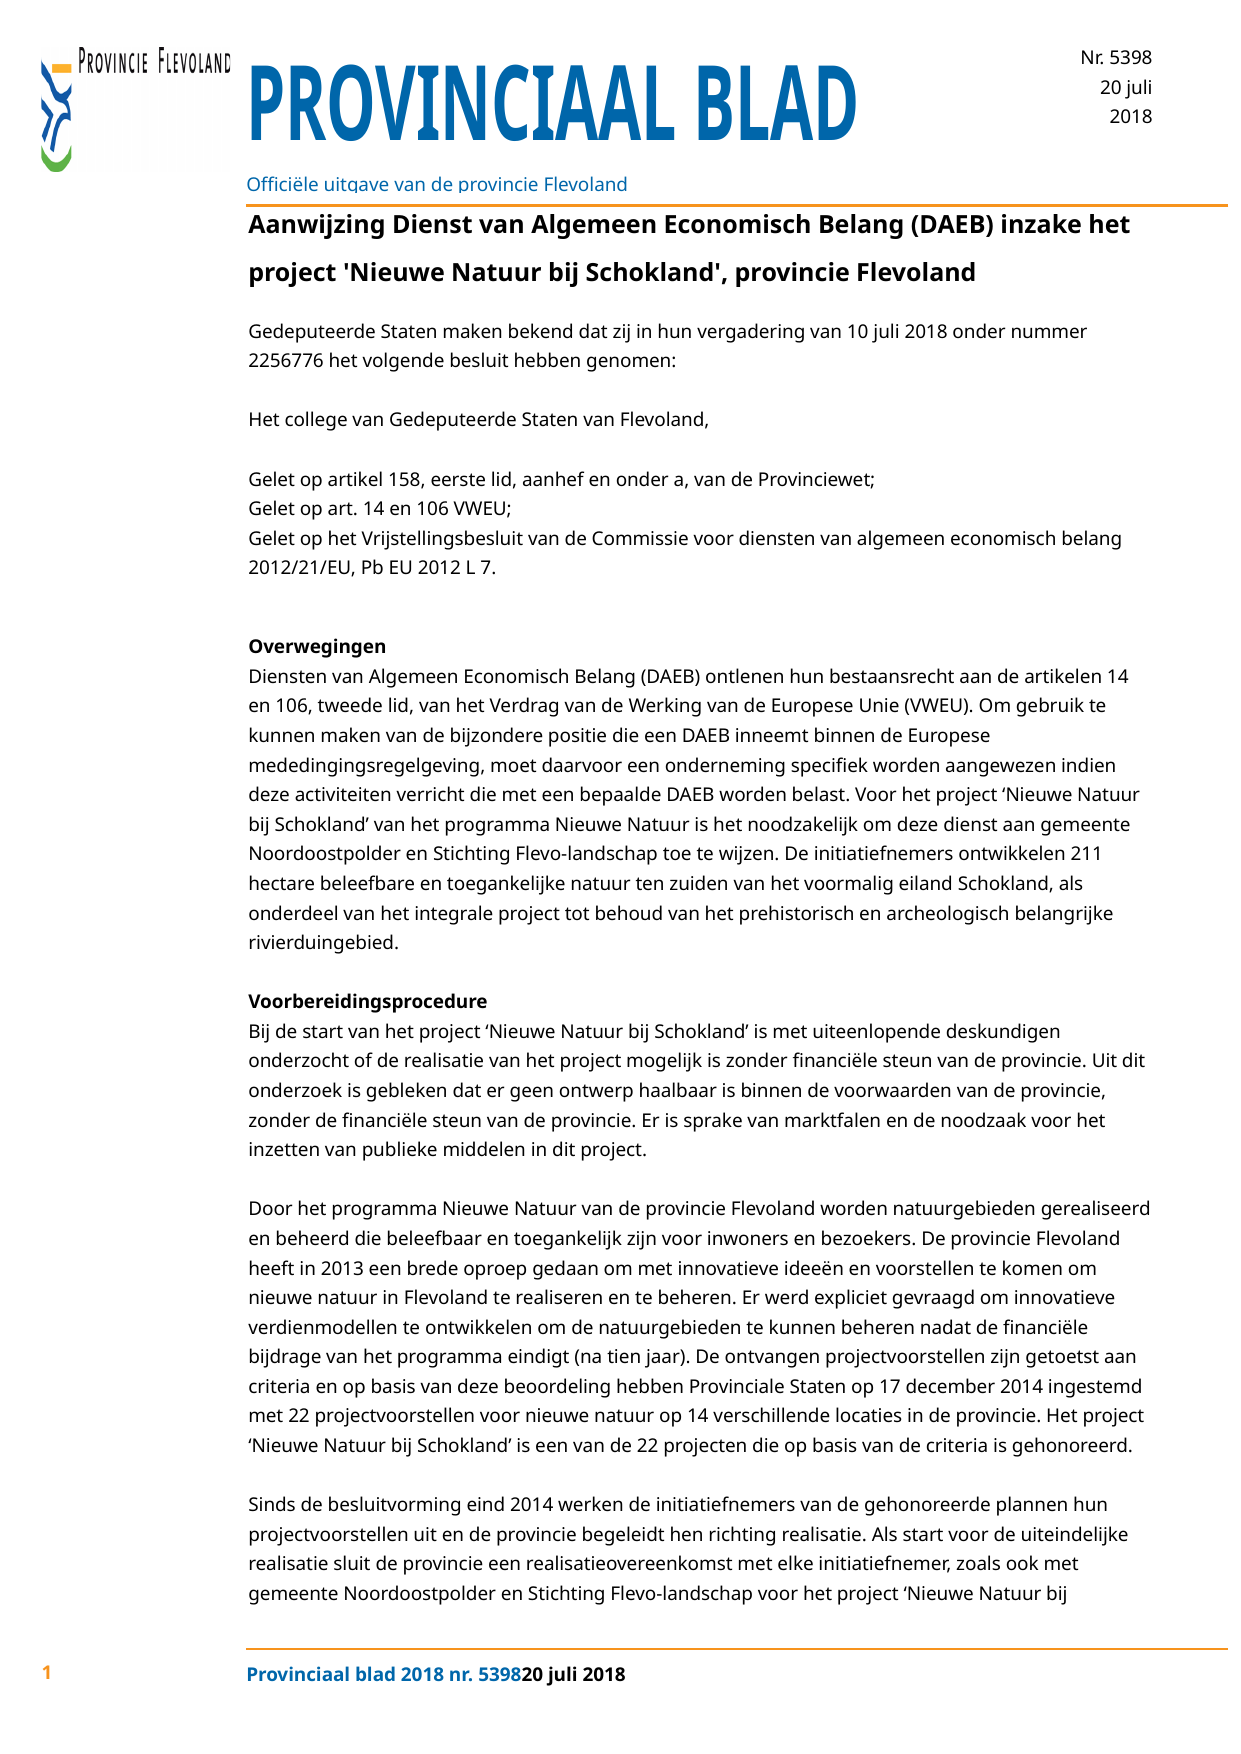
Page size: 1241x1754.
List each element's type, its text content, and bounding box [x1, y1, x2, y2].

text Het college van Gedeputeerde Staten van Flevoland, [248, 407, 1152, 432]
text Gelet op art. 14 en 106 VWEU; [248, 495, 1152, 521]
text Aanwijzing Dienst van Algemeen Economisch Belang (DAEB) inzake het project 'Nieuwe Natuur bij Schokland', provincie Flevoland [248, 207, 1152, 288]
text Diensten van Algemeen Economisch Belang (DAEB) ontlenen hun bestaansrecht aan de artikelen 14 en 106, tweede lid, van het Verdrag van de Werking van de Europese Unie (VWEU). Om gebruik te kunnen maken van de bijzondere positie die een DAEB inneemt binnen de Europese mededingingsregelgeving, moet daarvoor een onderneming specifiek worden aangewezen indien deze activiteiten verricht die met een bepaalde DAEB worden belast. Voor het project ‘Nieuwe Natuur bij Schokland’ van het programma Nieuwe Natuur is het noodzakelijk om deze dienst aan gemeente Noordoostpolder en Stichting Flevo-landschap toe te wijzen. De initiatiefnemers ontwikkelen 211 hectare beleefbare en toegankelijke natuur ten zuiden van het voormalig eiland Schokland, als onderdeel van het integrale project tot behoud van het prehistorisch en archeologisch belangrijke rivierduingebied. [248, 663, 1152, 955]
text Gelet op artikel 158, eerste lid, aanhef en onder a, van de Provinciewet; [248, 466, 1152, 492]
picture [41, 47, 231, 172]
text Door het programma Nieuwe Natuur van de provincie Flevoland worden natuurgebieden gerealiseerd en beheerd die beleefbaar en toegankelijk zijn voor inwoners en bezoekers. De provincie Flevoland heeft in 2013 een brede oproep gedaan om met innovatieve ideeën en voorstellen te komen om nieuwe natuur in Flevoland te realiseren en te beheren. Er werd expliciet gevraagd om innovatieve verdienmodellen te ontwikkelen om de natuurgebieden te kunnen beheren nadat de financiële bijdrage van het programma eindigt (na tien jaar). De ontvangen projectvoorstellen zijn getoetst aan criteria en op basis van deze beoordeling hebben Provinciale Staten op 17 december 2014 ingestemd met 22 projectvoorstellen voor nieuwe natuur op 14 verschillende locaties in de provincie. Het project ‘Nieuwe Natuur bij Schokland’ is een van de 22 projecten die op basis van de criteria is gehonoreerd. [248, 1196, 1152, 1458]
text Overwegingen [248, 633, 1152, 659]
text Voorbereidingsprocedure [248, 988, 1152, 1014]
text Gedeputeerde Staten maken bekend dat zij in hun vergadering van 10 juli 2018 onder nummer 2256776 het volgende besluit hebben genomen: [248, 318, 1152, 373]
text Bij de start van het project ‘Nieuwe Natuur bij Schokland’ is met uiteenlopende deskundigen onderzocht of de realisatie van het project mogelijk is zonder financiële steun van de provincie. Uit dit onderzoek is gebleken dat er geen ontwerp haalbaar is binnen de voorwaarden van de provincie, zonder de financiële steun van de provincie. Er is sprake van marktfalen en de noodzaak voor het inzetten van publieke middelen in dit project. [248, 1018, 1152, 1162]
text Sinds de besluitvorming eind 2014 werken de initiatiefnemers van de gehonoreerde plannen hun projectvoorstellen uit en de provincie begeleidt hen richting realisatie. Als start voor de uiteindelijke realisatie sluit de provincie een realisatieovereenkomst met elke initiatiefnemer, zoals ook met gemeente Noordoostpolder en Stichting Flevo-landschap voor het project ‘Nieuwe Natuur bij [248, 1491, 1152, 1606]
text Gelet op het Vrijstellingsbesluit van de Commissie voor diensten van algemeen economisch belang 2012/21/EU, Pb EU 2012 L 7. [248, 525, 1152, 580]
